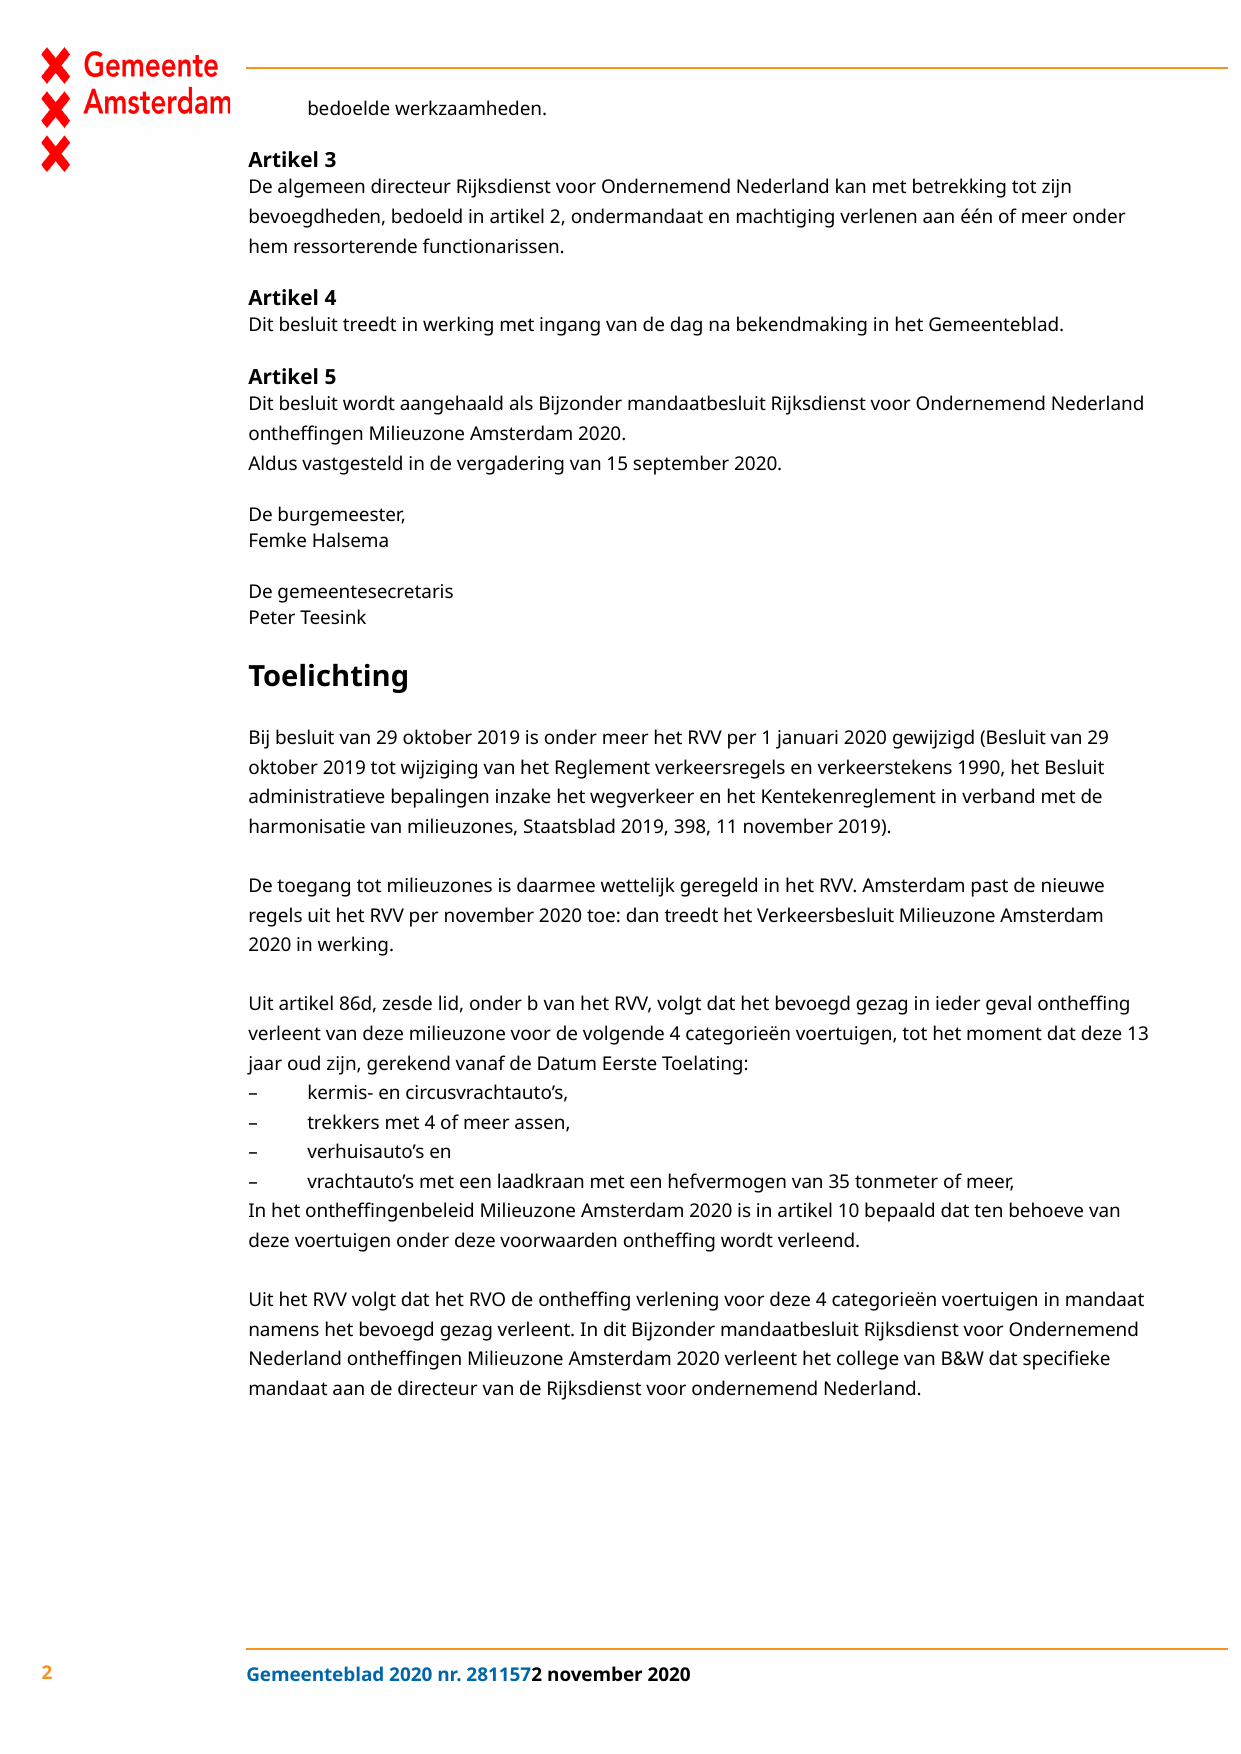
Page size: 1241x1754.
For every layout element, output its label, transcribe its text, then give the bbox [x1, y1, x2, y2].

text Toelichting [248, 656, 1152, 695]
text De gemeentesecretaris [248, 578, 1152, 604]
picture [41, 47, 231, 172]
text Aldus vastgesteld in de vergadering van 15 september 2020. [248, 450, 1152, 475]
text Uit artikel 86d, zesde lid, onder b van het RVV, volgt dat het bevoegd gezag in ieder geval ontheffing verleent van deze milieuzone voor de volgende 4 categorieën voertuigen, tot het moment dat deze 13 jaar oud zijn, gerekend vanaf de Datum Eerste Toelating: [248, 991, 1152, 1076]
text Peter Teesink [248, 604, 1152, 630]
text De algemeen directeur Rijksdienst voor Ondernemend Nederland kan met betrekking tot zijn bevoegdheden, bedoeld in artikel 2, ondermandaat en machtiging verlenen aan één of meer onder hem ressorterende functionarissen. [248, 174, 1152, 258]
text Artikel 5 [248, 362, 1152, 391]
text Artikel 4 [248, 283, 1152, 312]
text Uit het RVV volgt dat het RVO de ontheffing verlening voor deze 4 categorieën voertuigen in mandaat namens het bevoegd gezag verleent. In dit Bijzonder mandaatbesluit Rijksdienst voor Ondernemend Nederland ontheffingen Milieuzone Amsterdam 2020 verleent het college van B&W dat specifieke mandaat aan de directeur van de Rijksdienst voor ondernemend Nederland. [248, 1286, 1152, 1401]
text Dit besluit treedt in werking met ingang van de dag na bekendmaking in het Gemeenteblad. [248, 312, 1152, 337]
text Femke Halsema [248, 527, 1152, 553]
text De toegang tot milieuzones is daarmee wettelijk geregeld in het RVV. Amsterdam past de nieuwe regels uit het RVV per november 2020 toe: dan treedt het Verkeersbesluit Milieuzone Amsterdam 2020 in werking. [248, 872, 1152, 957]
text De burgemeester, [248, 501, 1152, 527]
text Dit besluit wordt aangehaald als Bijzonder mandaatbesluit Rijksdienst voor Ondernemend Nederland ontheffingen Milieuzone Amsterdam 2020. [248, 391, 1152, 446]
text In het ontheffingenbeleid Milieuzone Amsterdam 2020 is in artikel 10 bepaald dat ten behoeve van deze voertuigen onder deze voorwaarden ontheffing wordt verleend. [248, 1198, 1152, 1253]
text Bij besluit van 29 oktober 2019 is onder meer het RVV per 1 januari 2020 gewijzigd (Besluit van 29 oktober 2019 tot wijziging van het Reglement verkeersregels en verkeerstekens 1990, het Besluit administratieve bepalingen inzake het wegverkeer en het Kentekenreglement in verband met de harmonisatie van milieuzones, Staatsblad 2019, 398, 11 november 2019). [248, 724, 1152, 839]
list trekkers met 4 of meer assen, [248, 1109, 1152, 1135]
list bedoelde werkzaamheden. [248, 95, 1152, 121]
list vrachtauto’s met een laadkraan met een hefvermogen van 35 tonmeter of meer, [248, 1168, 1152, 1194]
text Artikel 3 [248, 145, 1152, 174]
list kermis- en circusvrachtauto’s, [248, 1079, 1152, 1105]
list verhuisauto’s en [248, 1138, 1152, 1164]
